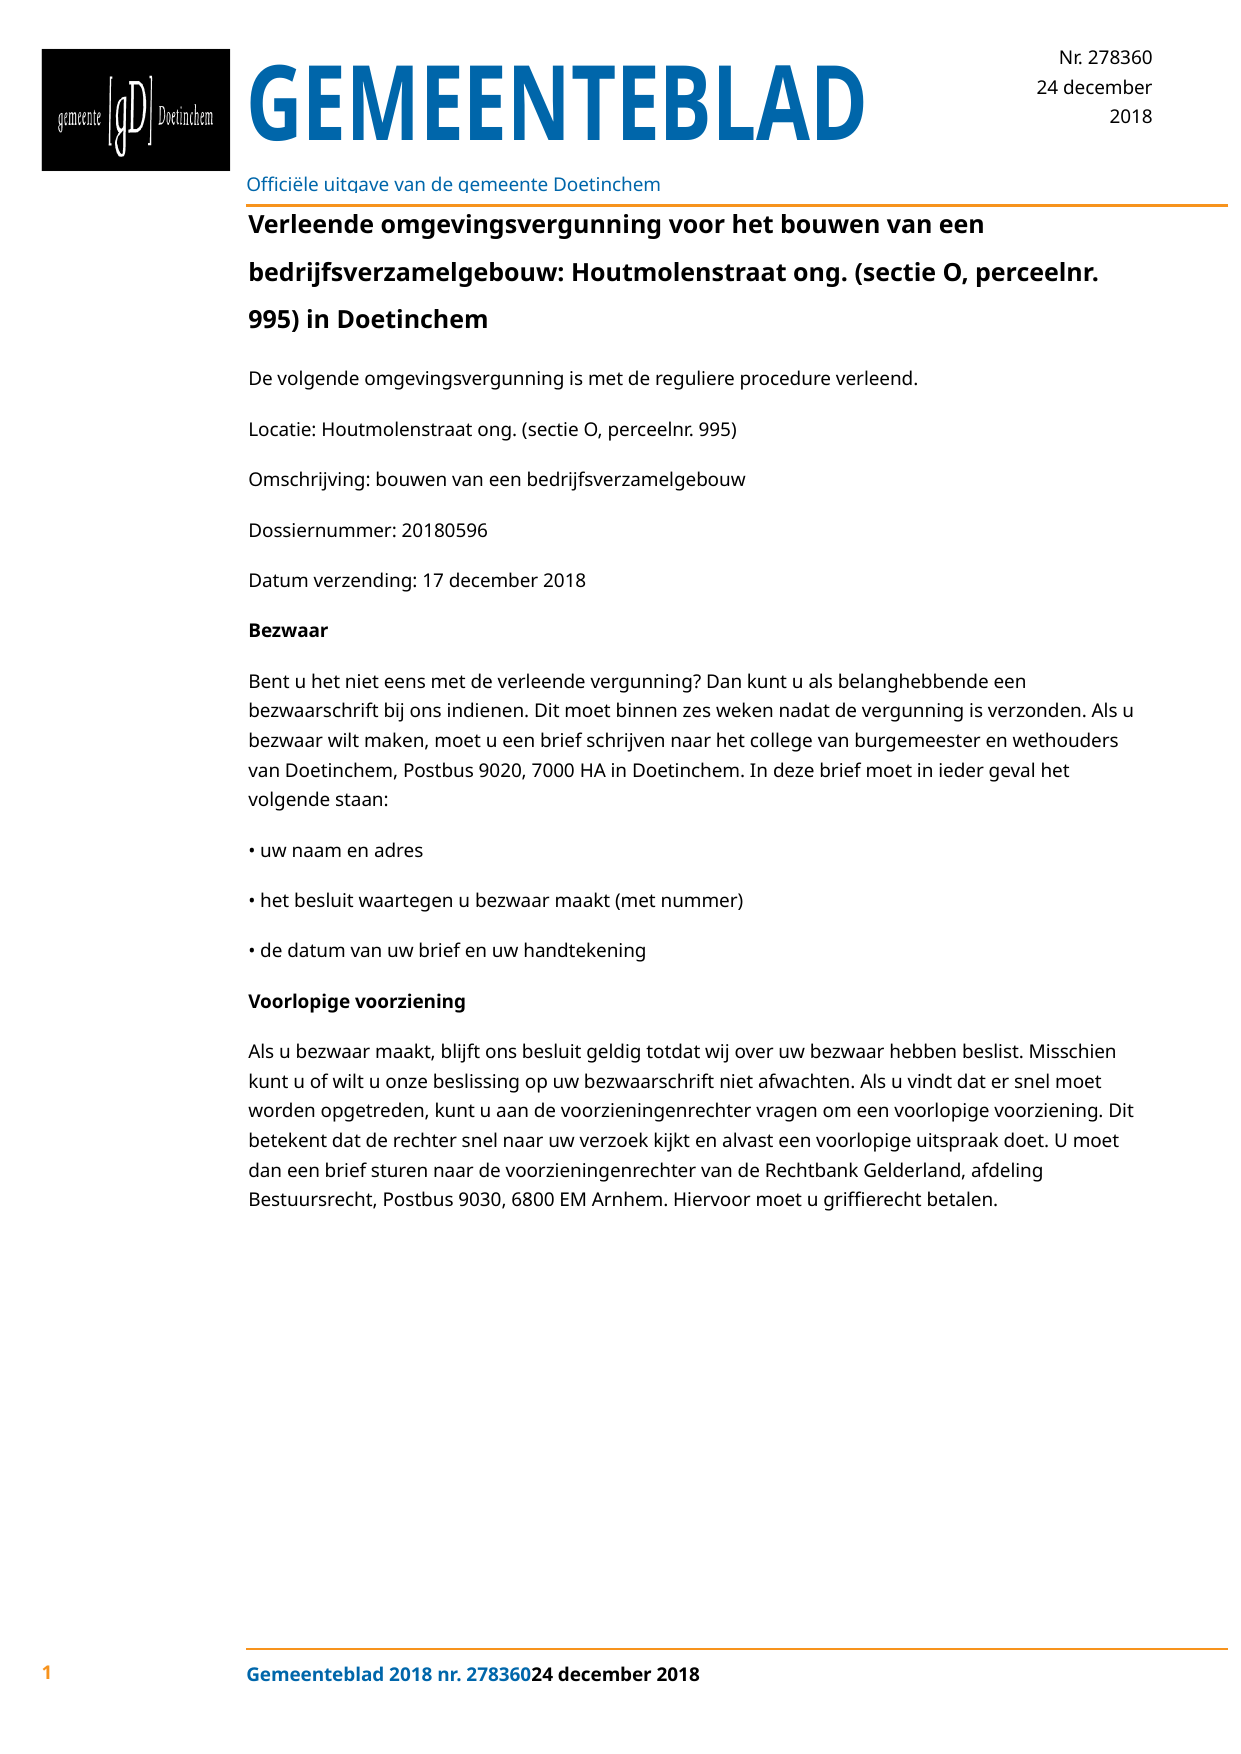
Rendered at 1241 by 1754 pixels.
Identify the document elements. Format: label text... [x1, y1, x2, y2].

text Dossiernummer: 20180596 [248, 517, 1152, 542]
text Als u bezwaar maakt, blijft ons besluit geldig totdat wij over uw bezwaar hebben beslist. Misschien kunt u of wilt u onze beslissing op uw bezwaarschrift niet afwachten. Als u vindt dat er snel moet worden opgetreden, kunt u aan de voorzieningenrechter vragen om een voorlopige voorziening. Dit betekent dat de rechter snel naar uw verzoek kijkt en alvast een voorlopige uitspraak doet. U moet dan een brief sturen naar de voorzieningenrechter van de Rechtbank Gelderland, afdeling Bestuursrecht, Postbus 9030, 6800 EM Arnhem. Hiervoor moet u griffierecht betalen. [248, 1038, 1152, 1212]
text Bent u het niet eens met de verleende vergunning? Dan kunt u als belanghebbende een bezwaarschrift bij ons indienen. Dit moet binnen zes weken nadat de vergunning is verzonden. Als u bezwaar wilt maken, moet u een brief schrijven naar het college van burgemeester en wethouders van Doetinchem, Postbus 9020, 7000 HA in Doetinchem. In deze brief moet in ieder geval het volgende staan: [248, 668, 1152, 812]
text • de datum van uw brief en uw handtekening [248, 938, 1152, 963]
text Voorlopige voorziening [248, 988, 1152, 1014]
text Bezwaar [248, 618, 1152, 643]
text • uw naam en adres [248, 837, 1152, 862]
text Verleende omgevingsvergunning voor het bouwen van een bedrijfsverzamelgebouw: Houtmolenstraat ong. (sectie O, perceelnr. 995) in Doetinchem [248, 207, 1152, 336]
text De volgende omgevingsvergunning is met de reguliere procedure verleend. [248, 366, 1152, 391]
text Datum verzending: 17 december 2018 [248, 567, 1152, 593]
picture [41, 47, 231, 172]
text Locatie: Houtmolenstraat ong. (sectie O, perceelnr. 995) [248, 416, 1152, 442]
text Omschrijving: bouwen van een bedrijfsverzamelgebouw [248, 466, 1152, 492]
text • het besluit waartegen u bezwaar maakt (met nummer) [248, 887, 1152, 913]
